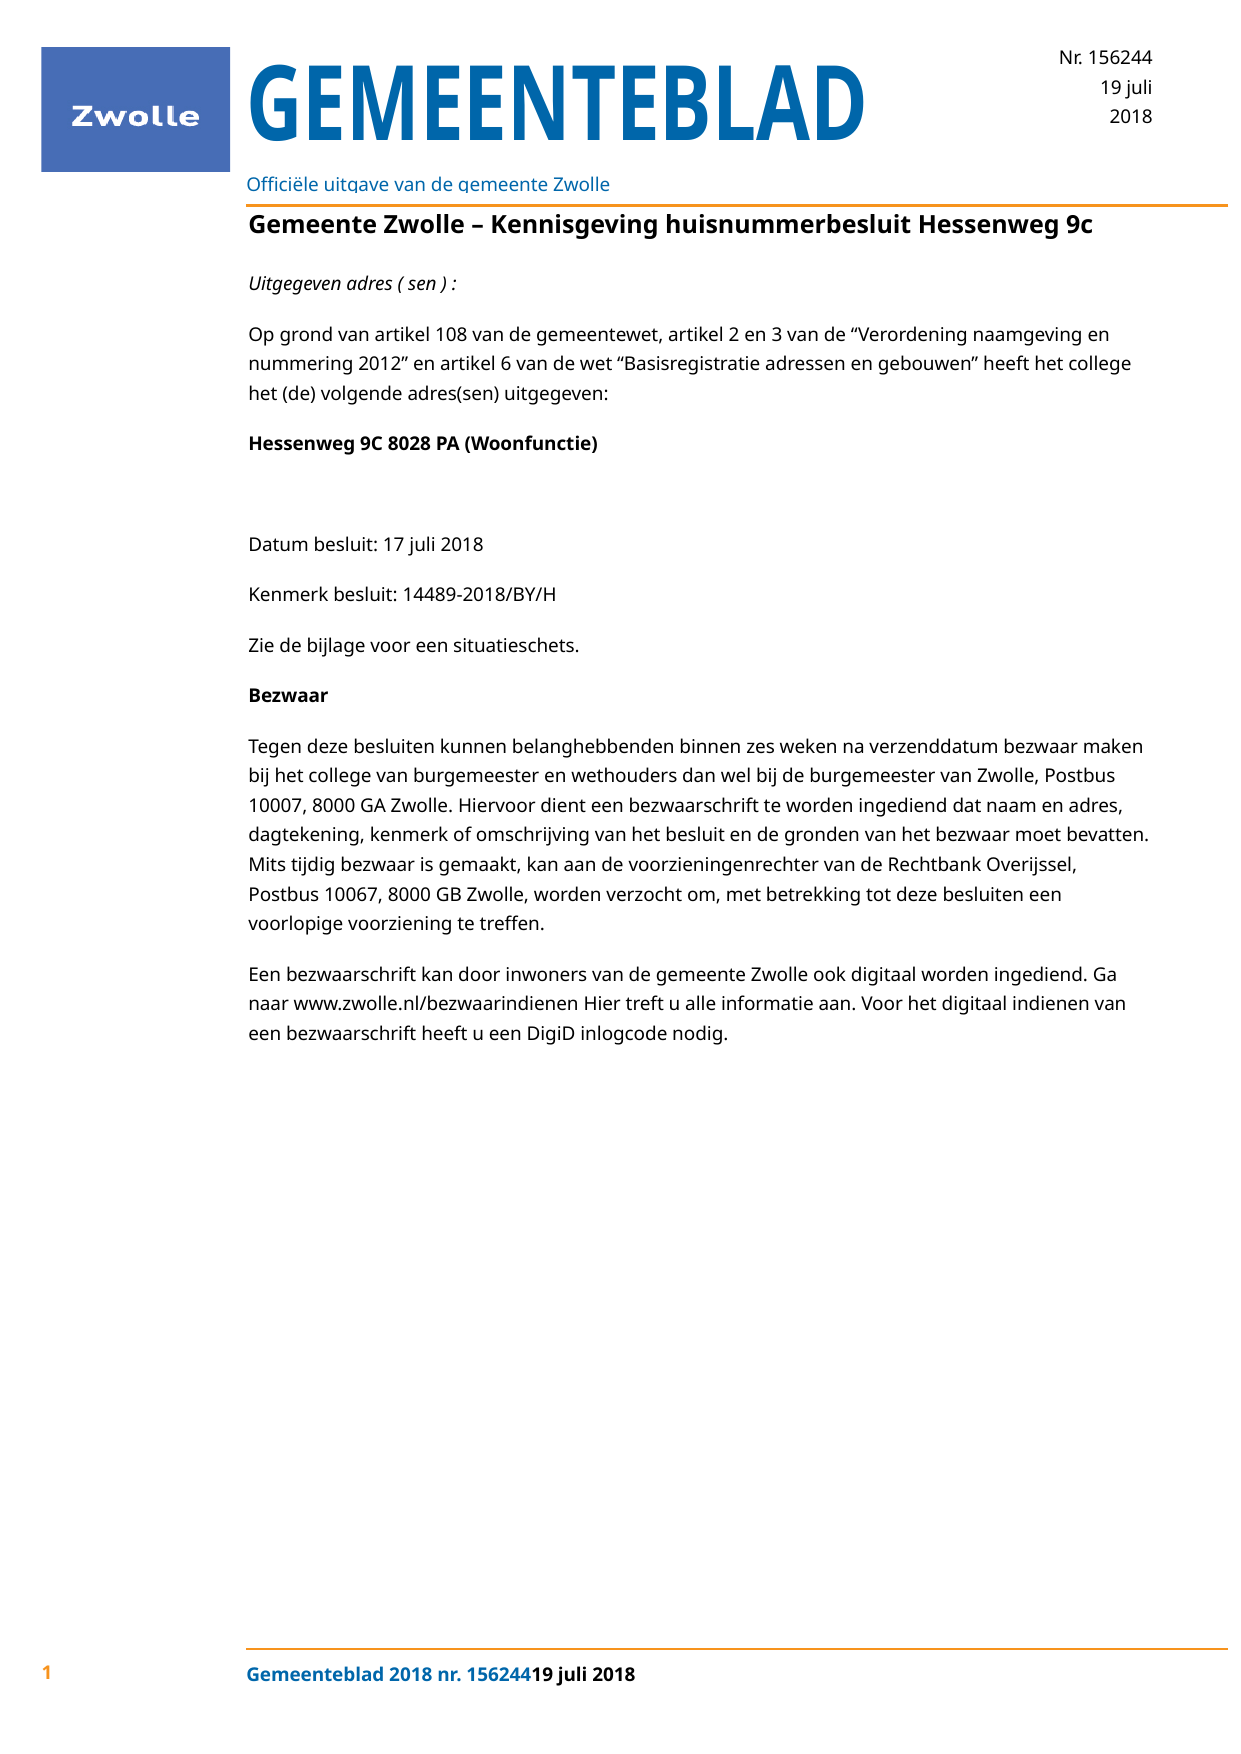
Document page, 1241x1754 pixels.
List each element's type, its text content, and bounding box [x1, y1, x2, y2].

picture [41, 47, 231, 172]
text Kenmerk besluit: 14489-2018/BY/H [248, 582, 1152, 607]
text Bezwaar [248, 682, 1152, 708]
text Uitgegeven adres ( sen ) : [248, 270, 1152, 296]
text Zie de bijlage voor een situatieschets. [248, 632, 1152, 658]
text Tegen deze besluiten kunnen belanghebbenden binnen zes weken na verzenddatum bezwaar maken bij het college van burgemeester en wethouders dan wel bij de burgemeester van Zwolle, Postbus 10007, 8000 GA Zwolle. Hiervoor dient een bezwaarschrift te worden ingediend dat naam en adres, dagtekening, kenmerk of omschrijving van het besluit en de gronden van het bezwaar moet bevatten. Mits tijdig bezwaar is gemaakt, kan aan de voorzieningenrechter van de Rechtbank Overijssel, Postbus 10067, 8000 GB Zwolle, worden verzocht om, met betrekking tot deze besluiten een voorlopige voorziening te treffen. [248, 733, 1152, 936]
text Op grond van artikel 108 van de gemeentewet, artikel 2 en 3 van de “Verordening naamgeving en nummering 2012” en artikel 6 van de wet “Basisregistratie adressen en gebouwen” heeft het college het (de) volgende adres(sen) uitgegeven: [248, 321, 1152, 406]
text Gemeente Zwolle – Kennisgeving huisnummerbesluit Hessenweg 9c [248, 207, 1152, 241]
text Hessenweg 9C 8028 PA (Woonfunctie) [248, 430, 1152, 456]
text Datum besluit: 17 juli 2018 [248, 531, 1152, 557]
text Een bezwaarschrift kan door inwoners van de gemeente Zwolle ook digitaal worden ingediend. Ga naar www.zwolle.nl/bezwaarindienen Hier treft u alle informatie aan. Voor het digitaal indienen van een bezwaarschrift heeft u een DigiD inlogcode nodig. [248, 961, 1152, 1046]
